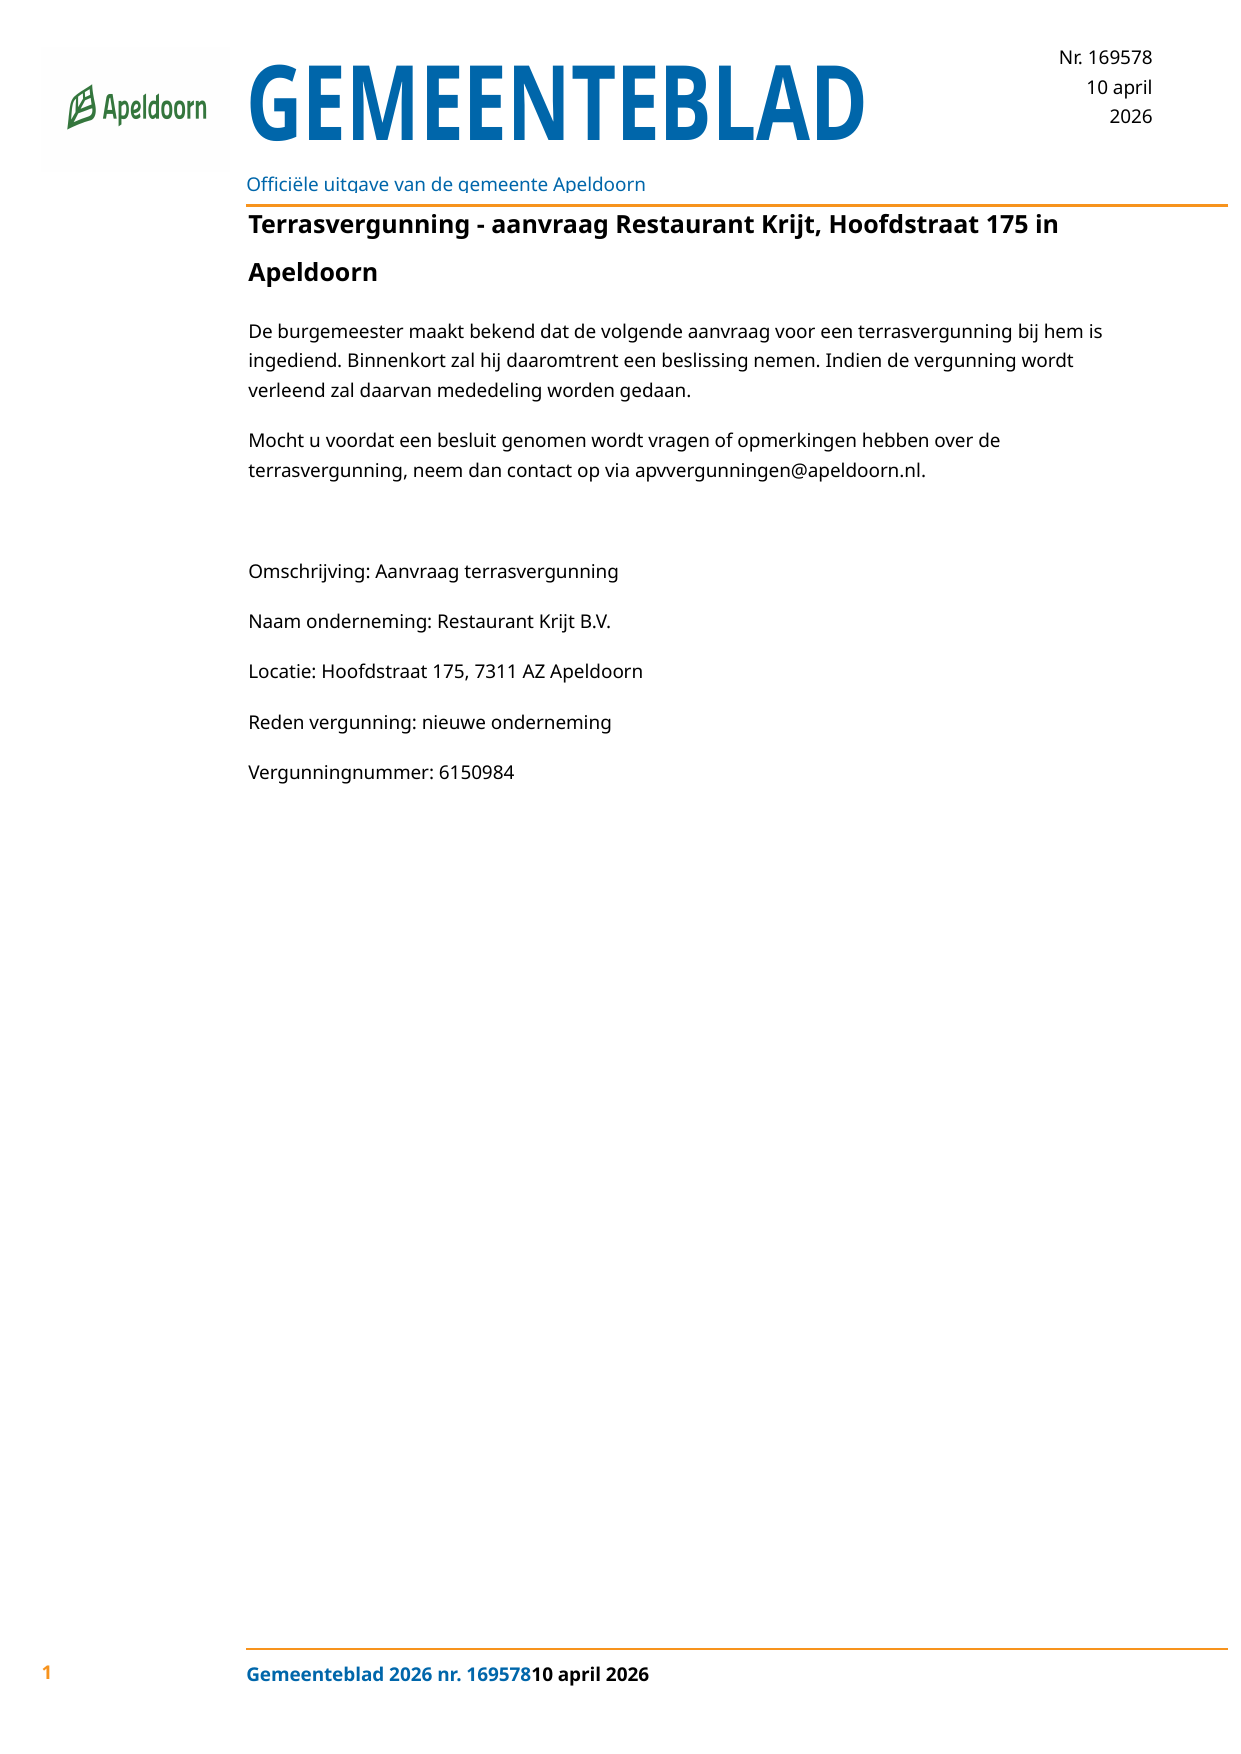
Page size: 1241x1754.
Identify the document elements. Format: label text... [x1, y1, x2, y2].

text Mocht u voordat een besluit genomen wordt vragen of opmerkingen hebben over de terrasvergunning, neem dan contact op via apvvergunningen@apeldoorn.nl. [248, 427, 1152, 483]
picture [41, 47, 231, 172]
text Vergunningnummer: 6150984 [248, 759, 1152, 785]
text Locatie: Hoofdstraat 175, 7311 AZ Apeldoorn [248, 659, 1152, 684]
text Omschrijving: Aanvraag terrasvergunning [248, 558, 1152, 584]
text De burgemeester maakt bekend dat de volgende aanvraag voor een terrasvergunning bij hem is ingediend. Binnenkort zal hij daaromtrent een beslissing nemen. Indien de vergunning wordt verleend zal daarvan mededeling worden gedaan. [248, 318, 1152, 403]
text Reden vergunning: nieuwe onderneming [248, 709, 1152, 735]
text Naam onderneming: Restaurant Krijt B.V. [248, 608, 1152, 634]
text Terrasvergunning - aanvraag Restaurant Krijt, Hoofdstraat 175 in Apeldoorn [248, 207, 1152, 288]
